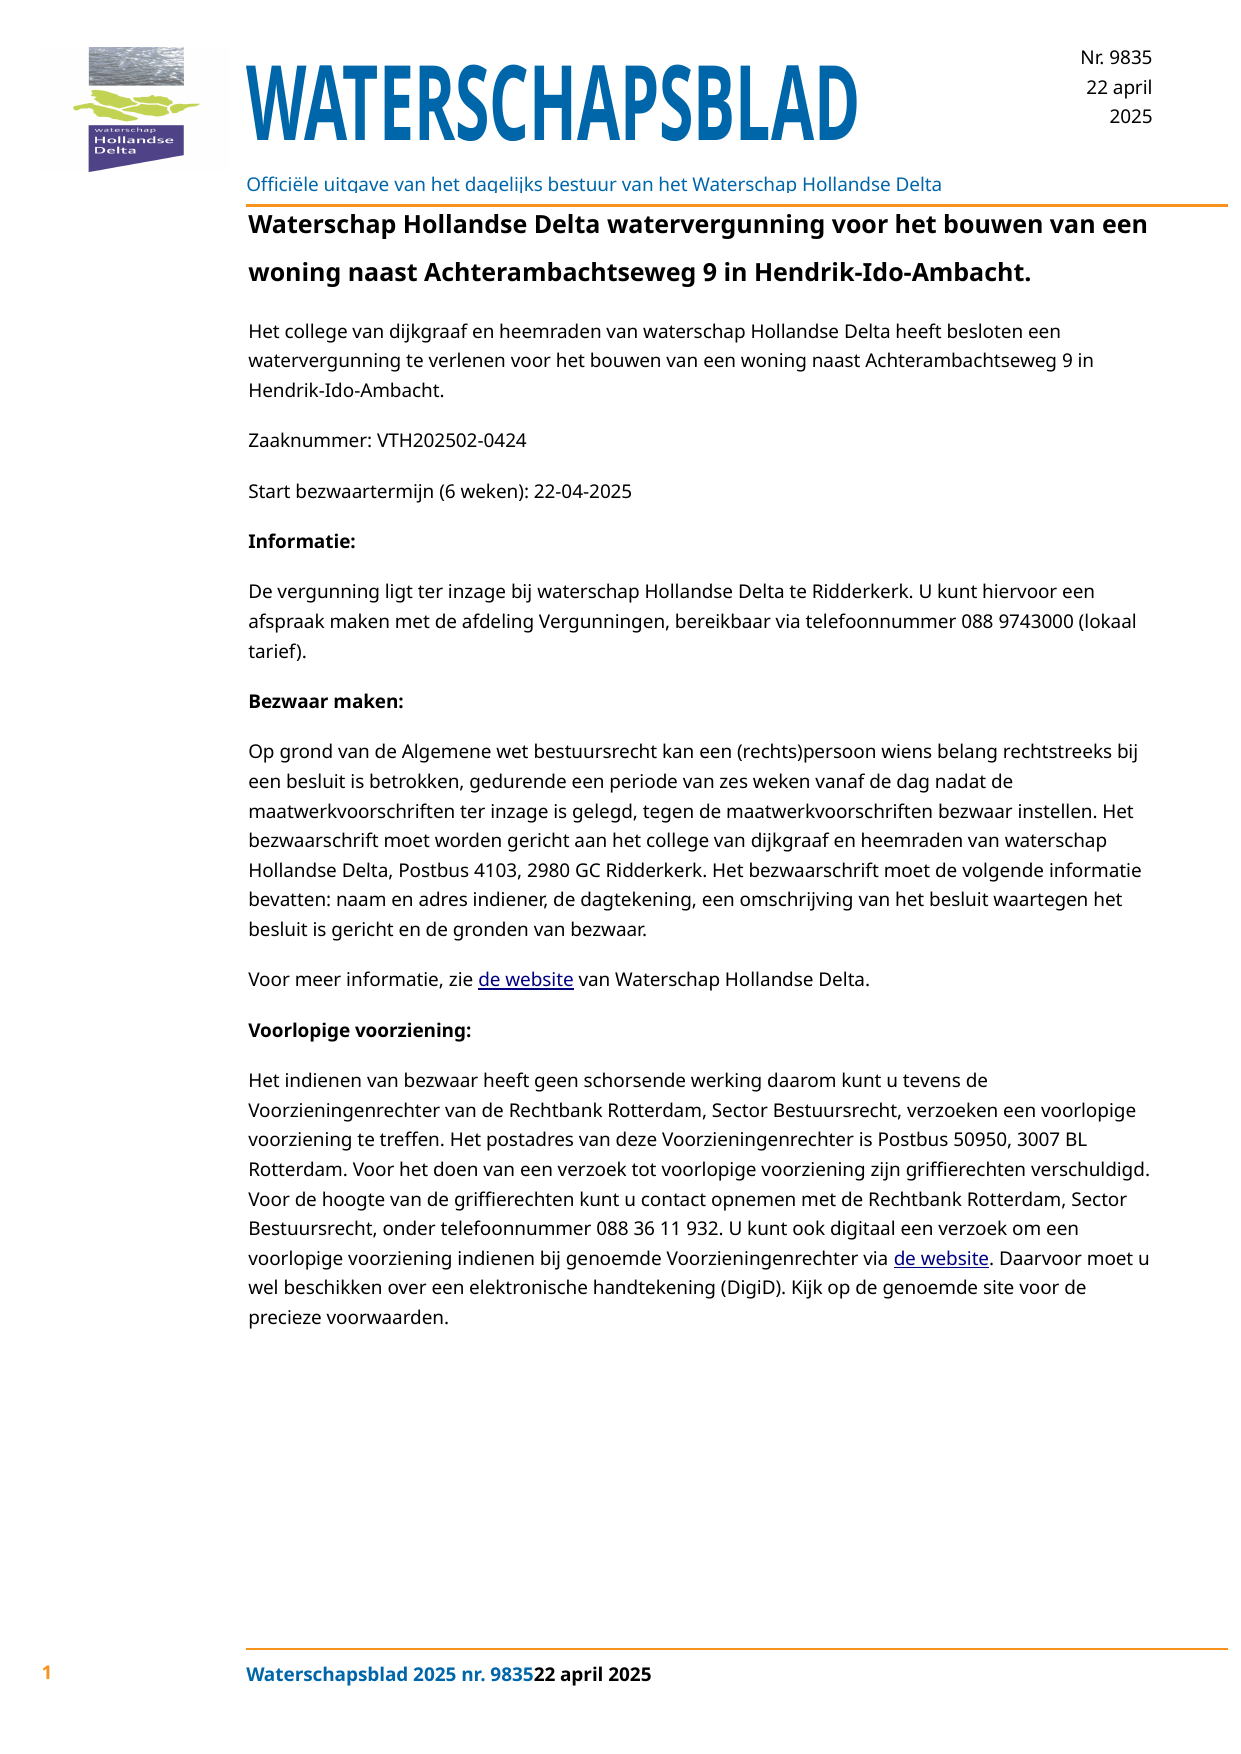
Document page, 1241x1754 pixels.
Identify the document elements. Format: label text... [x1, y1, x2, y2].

text Het college van dijkgraaf en heemraden van waterschap Hollandse Delta heeft besloten een watervergunning te verlenen voor het bouwen van een woning naast Achterambachtseweg 9 in Hendrik-Ido-Ambacht. [248, 318, 1152, 403]
text Bezwaar maken: [248, 688, 1152, 714]
text Zaaknummer: VTH202502-0424 [248, 427, 1152, 453]
text Informatie: [248, 528, 1152, 554]
text Voor meer informatie, zie de website van Waterschap Hollandse Delta. [248, 967, 1152, 992]
text Op grond van de Algemene wet bestuursrecht kan een (rechts)persoon wiens belang rechtstreeks bij een besluit is betrokken, gedurende een periode van zes weken vanaf de dag nadat de maatwerkvoorschriften ter inzage is gelegd, tegen de maatwerkvoorschriften bezwaar instellen. Het bezwaarschrift moet worden gericht aan het college van dijkgraaf en heemraden van waterschap Hollandse Delta, Postbus 4103, 2980 GC Ridderkerk. Het bezwaarschrift moet de volgende informatie bevatten: naam en adres indiener, de dagtekening, een omschrijving van het besluit waartegen het besluit is gericht en de gronden van bezwaar. [248, 739, 1152, 942]
picture [41, 47, 231, 172]
text Voorlopige voorziening: [248, 1017, 1152, 1043]
text Het indienen van bezwaar heeft geen schorsende werking daarom kunt u tevens de Voorzieningenrechter van de Rechtbank Rotterdam, Sector Bestuursrecht, verzoeken een voorlopige voorziening te treffen. Het postadres van deze Voorzieningenrechter is Postbus 50950, 3007 BL Rotterdam. Voor het doen van een verzoek tot voorlopige voorziening zijn griffierechten verschuldigd. Voor de hoogte van de griffierechten kunt u contact opnemen met de Rechtbank Rotterdam, Sector Bestuursrecht, onder telefoonnummer 088 36 11 932. U kunt ook digitaal een verzoek om een voorlopige voorziening indienen bij genoemde Voorzieningenrechter via de website. Daarvoor moet u wel beschikken over een elektronische handtekening (DigiD). Kijk op de genoemde site voor de precieze voorwaarden. [248, 1067, 1152, 1330]
text Start bezwaartermijn (6 weken): 22-04-2025 [248, 478, 1152, 504]
text De vergunning ligt ter inzage bij waterschap Hollandse Delta te Ridderkerk. U kunt hiervoor een afspraak maken met de afdeling Vergunningen, bereikbaar via telefoonnummer 088 9743000 (lokaal tarief). [248, 579, 1152, 664]
text Waterschap Hollandse Delta watervergunning voor het bouwen van een woning naast Achterambachtseweg 9 in Hendrik-Ido-Ambacht. [248, 207, 1152, 288]
